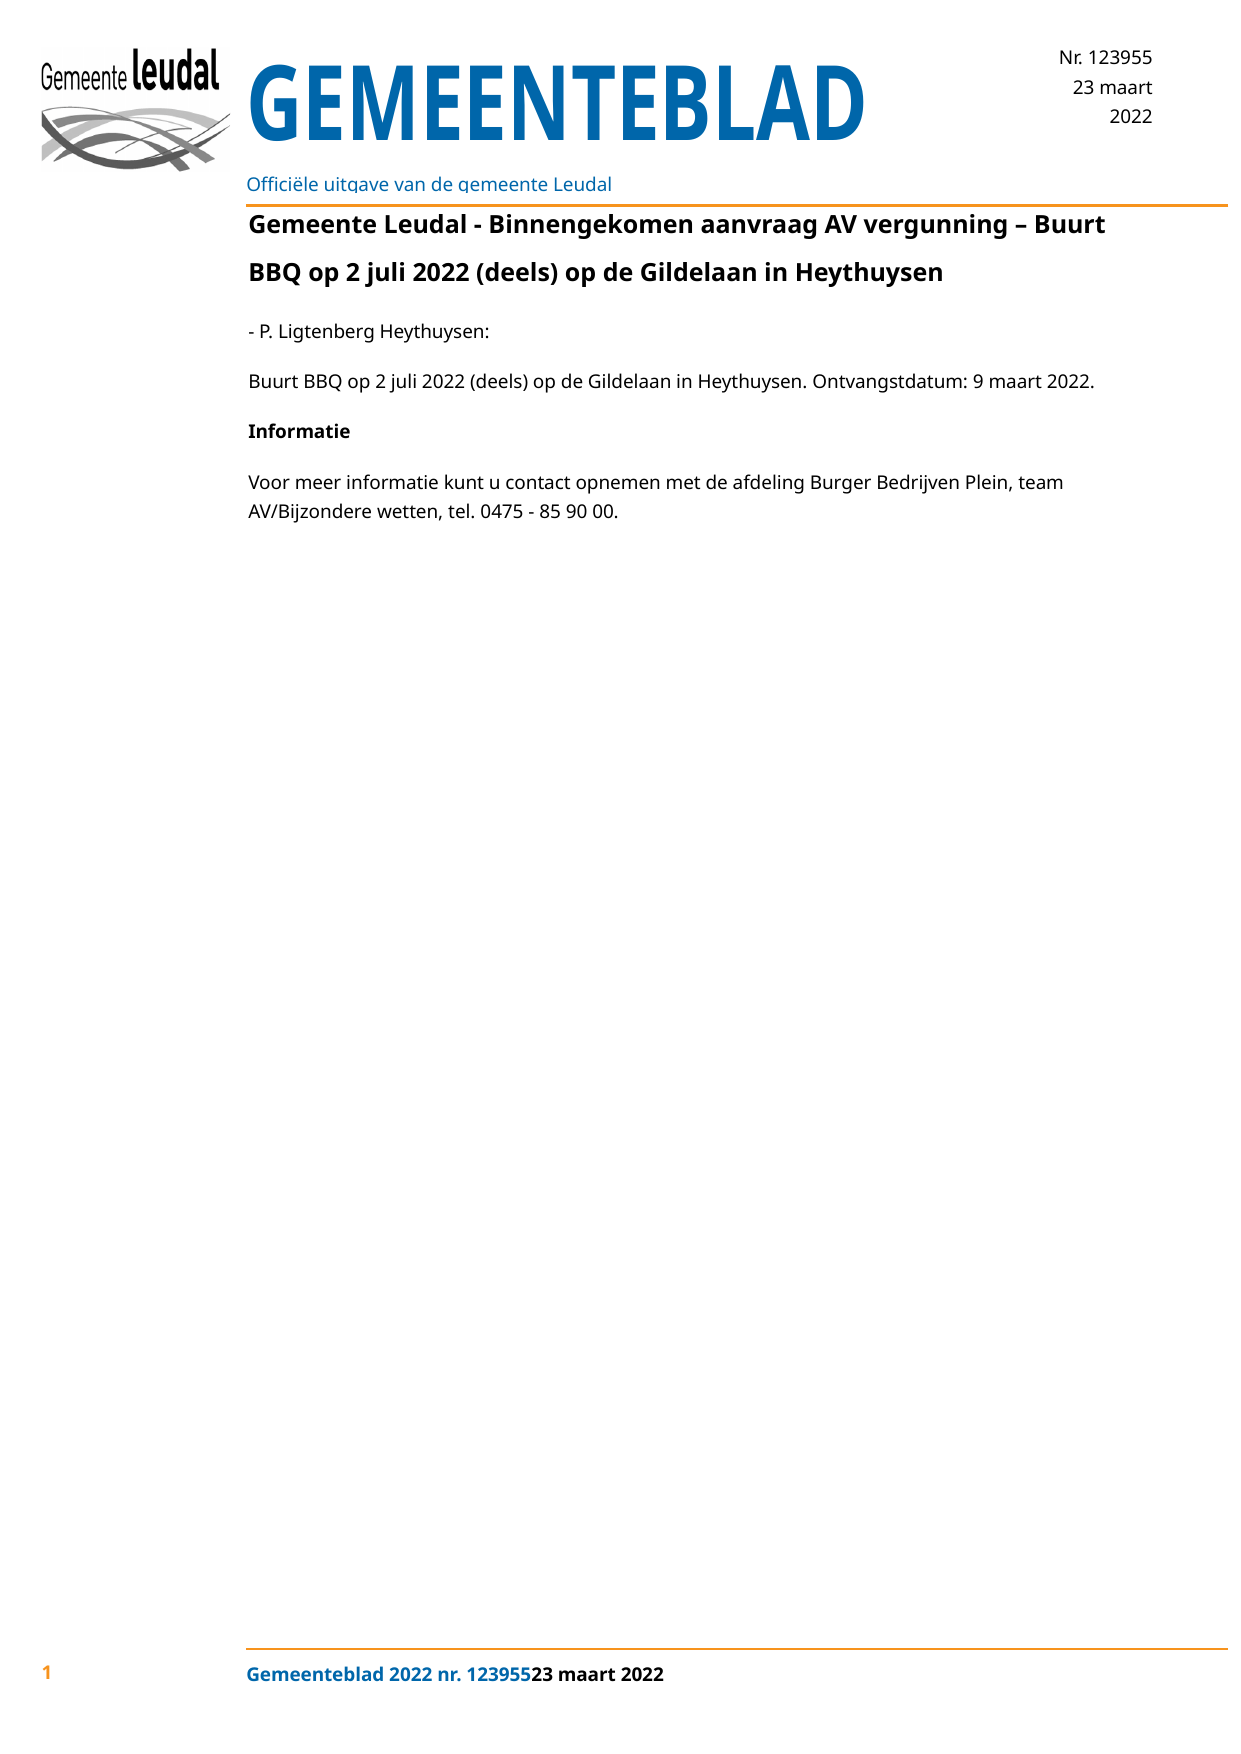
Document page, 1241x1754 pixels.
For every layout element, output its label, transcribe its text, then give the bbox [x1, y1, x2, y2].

picture [41, 47, 231, 172]
text Buurt BBQ op 2 juli 2022 (deels) op de Gildelaan in Heythuysen. Ontvangstdatum: 9 maart 2022. [248, 368, 1152, 394]
text Voor meer informatie kunt u contact opnemen met de afdeling Burger Bedrijven Plein, team AV/Bijzondere wetten, tel. 0475 - 85 90 00. [248, 469, 1152, 524]
text Gemeente Leudal - Binnengekomen aanvraag AV vergunning – Buurt BBQ op 2 juli 2022 (deels) op de Gildelaan in Heythuysen [248, 207, 1152, 288]
text - P. Ligtenberg Heythuysen: [248, 318, 1152, 344]
text Informatie [248, 419, 1152, 444]
